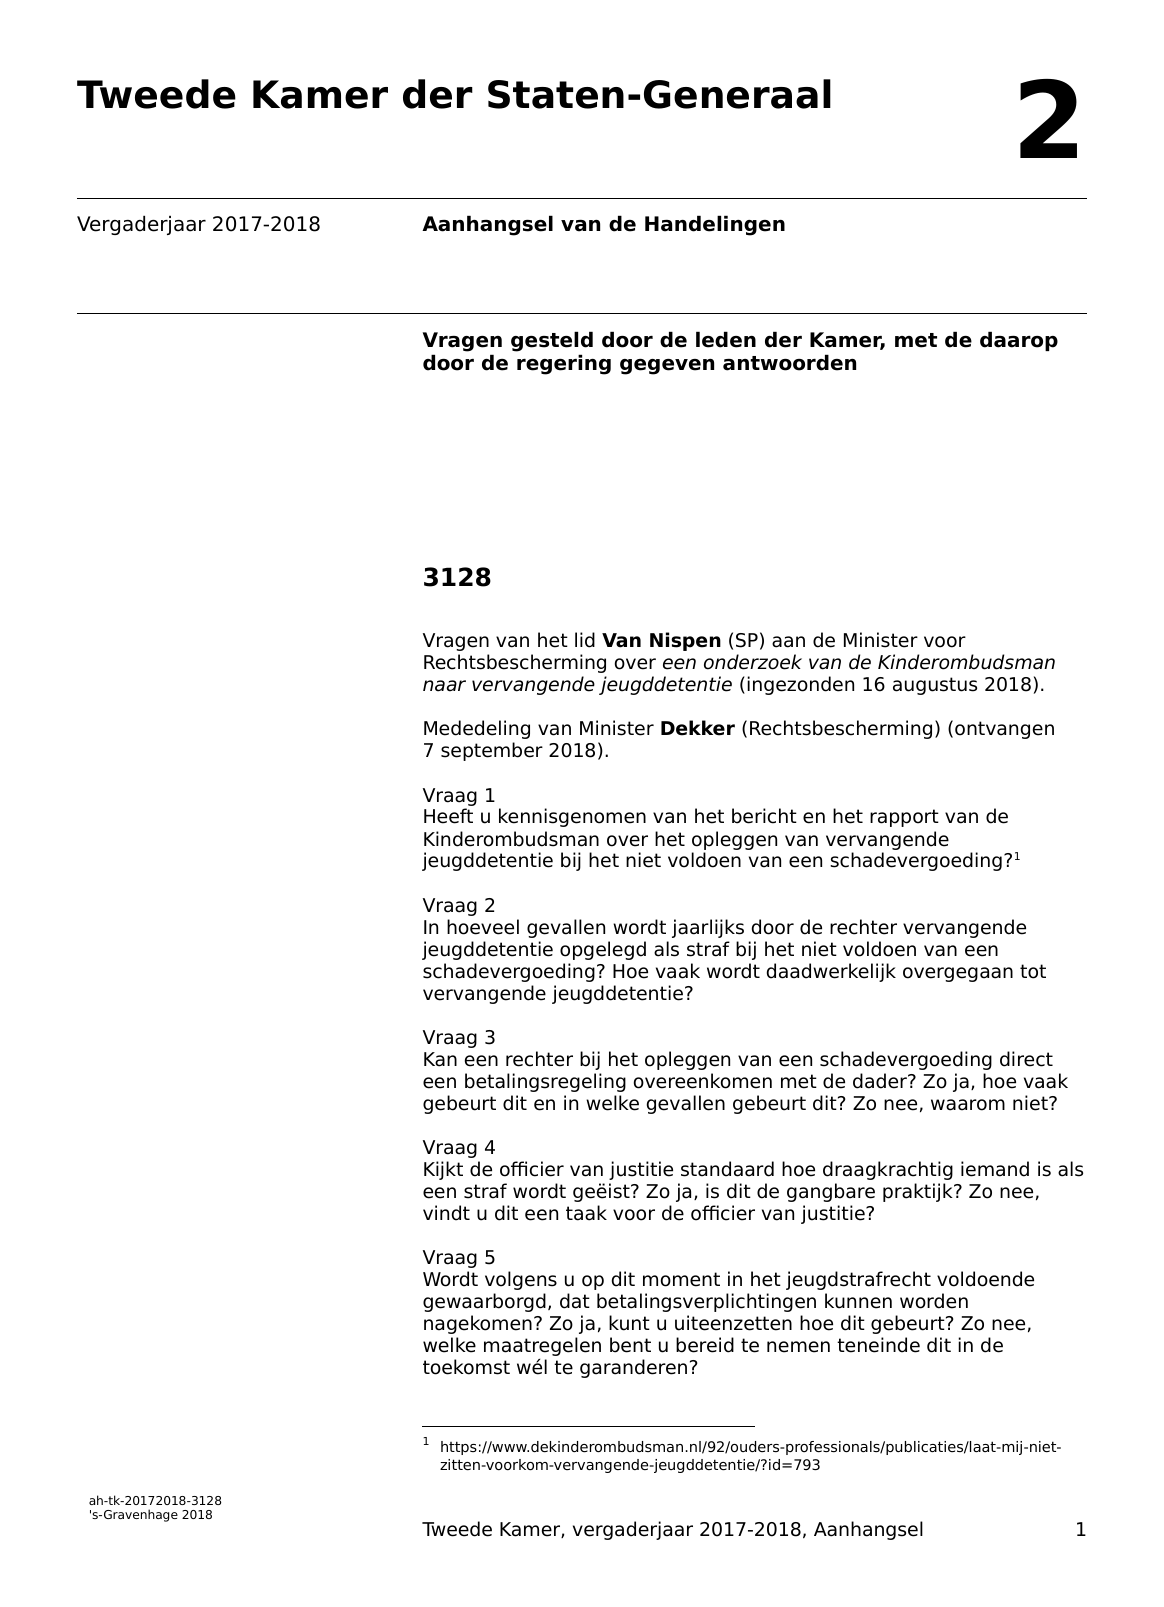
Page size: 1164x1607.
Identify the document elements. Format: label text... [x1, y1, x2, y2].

text In hoeveel gevallen wordt jaarlijks door de rechter vervangende jeugddetentie opgelegd als straf bij het niet voldoen van een schadevergoeding? Hoe vaak wordt daadwerkelijk overgegaan tot vervangende jeugddetentie? [422, 917, 1087, 1004]
table_cell Vergaderjaar 2017-2018 [77, 199, 422, 313]
table_header Tweede Kamer der Staten-Generaal [77, 59, 886, 198]
text Vraag 3 [422, 1027, 1087, 1049]
table_cell [77, 314, 422, 375]
text Wordt volgens u op dit moment in het jeugdstrafrecht voldoende gewaarborgd, dat betalingsverplichtingen kunnen worden nagekomen? Zo ja, kunt u uiteenzetten hoe dit gebeurt? Zo nee, welke maatregelen bent u bereid te nemen teneinde dit in de toekomst wél te garanderen? [422, 1269, 1087, 1379]
text Vraag 2 [422, 894, 1087, 917]
text Mededeling van Minister Dekker (Rechtsbescherming) (ontvangen 7 september 2018). [422, 718, 1087, 762]
text Heeft u kennisgenomen van het bericht en het rapport van de Kinderombudsman over het opleggen van vervangende jeugddetentie bij het niet voldoen van een schadevergoeding? [422, 806, 1087, 872]
text Kijkt de officier van justitie standaard hoe draagkrachtig iemand is als een straf wordt geëist? Zo ja, is dit de gangbare praktijk? Zo nee, vindt u dit een taak voor de officier van justitie? [422, 1159, 1087, 1225]
text Kan een rechter bij het opleggen van een schadevergoeding direct een betalingsregeling overeenkomen met de dader? Zo ja, hoe vaak gebeurt dit en in welke gevallen gebeurt dit? Zo nee, waarom niet? [422, 1049, 1087, 1114]
text Vraag 5 [422, 1247, 1087, 1269]
table_cell Aanhangsel van de Handelingen [422, 199, 1087, 313]
table_cell Vragen gesteld door de leden der Kamer, met de daarop door de regering gegeven antwoorden [422, 314, 1087, 375]
text 's-Gravenhage 2018 [88, 1508, 323, 1522]
table_header 2 [886, 59, 1087, 198]
text Vraag 1 [422, 784, 1087, 806]
text ah-tk-20172018-3128 [88, 1494, 323, 1508]
text https://www.dekinderombudsman.nl/92/ouders-professionals/publicaties/laat-mij-niet-zitten-voorkom-vervangende-jeugddetentie/?id=793 [422, 1435, 1087, 1474]
text Vragen van het lid Van Nispen (SP) aan de Minister voor Rechtsbescherming over een onderzoek van de Kinderombudsman naar vervangende jeugddetentie (ingezonden 16 augustus 2018). [422, 630, 1087, 696]
text Vraag 4 [422, 1137, 1087, 1159]
text 3128 [422, 563, 1087, 592]
